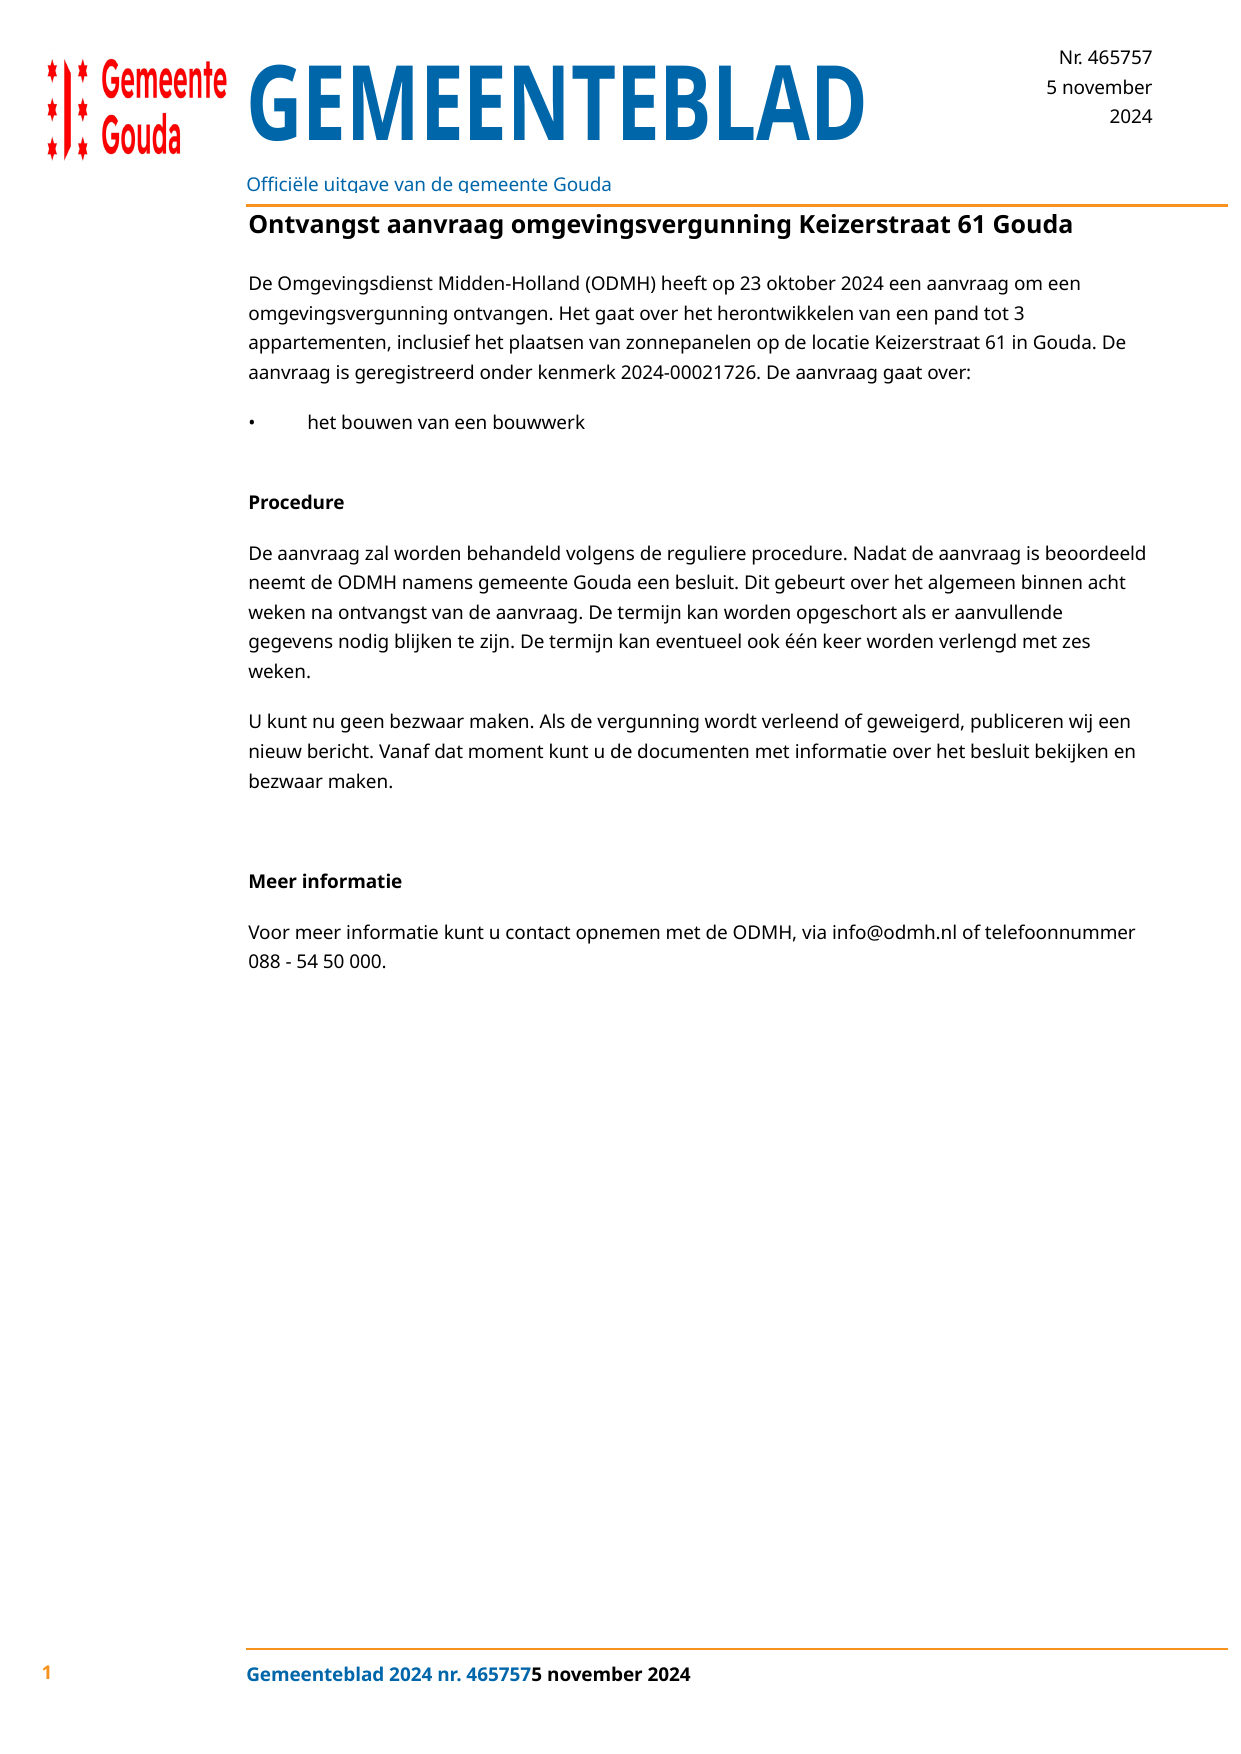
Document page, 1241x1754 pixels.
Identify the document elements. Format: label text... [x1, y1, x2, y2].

text Voor meer informatie kunt u contact opnemen met de ODMH, via info@odmh.nl of telefoonnummer 088 - 54 50 000. [248, 919, 1152, 974]
picture [41, 47, 231, 172]
text Procedure [248, 489, 1152, 515]
list het bouwen van een bouwwerk [248, 409, 1152, 435]
text Meer informatie [248, 869, 1152, 894]
text Ontvangst aanvraag omgevingsvergunning Keizerstraat 61 Gouda [248, 207, 1152, 241]
text U kunt nu geen bezwaar maken. Als de vergunning wordt verleend of geweigerd, publiceren wij een nieuw bericht. Vanaf dat moment kunt u de documenten met informatie over het besluit bekijken en bezwaar maken. [248, 709, 1152, 793]
text De Omgevingsdienst Midden-Holland (ODMH) heeft op 23 oktober 2024 een aanvraag om een omgevingsvergunning ontvangen. Het gaat over het herontwikkelen van een pand tot 3 appartementen, inclusief het plaatsen van zonnepanelen op de locatie Keizerstraat 61 in Gouda. De aanvraag is geregistreerd onder kenmerk 2024-00021726. De aanvraag gaat over: [248, 270, 1152, 385]
text De aanvraag zal worden behandeld volgens de reguliere procedure. Nadat de aanvraag is beoordeeld neemt de ODMH namens gemeente Gouda een besluit. Dit gebeurt over het algemeen binnen acht weken na ontvangst van de aanvraag. De termijn kan worden opgeschort als er aanvullende gegevens nodig blijken te zijn. De termijn kan eventueel ook één keer worden verlengd met zes weken. [248, 540, 1152, 684]
